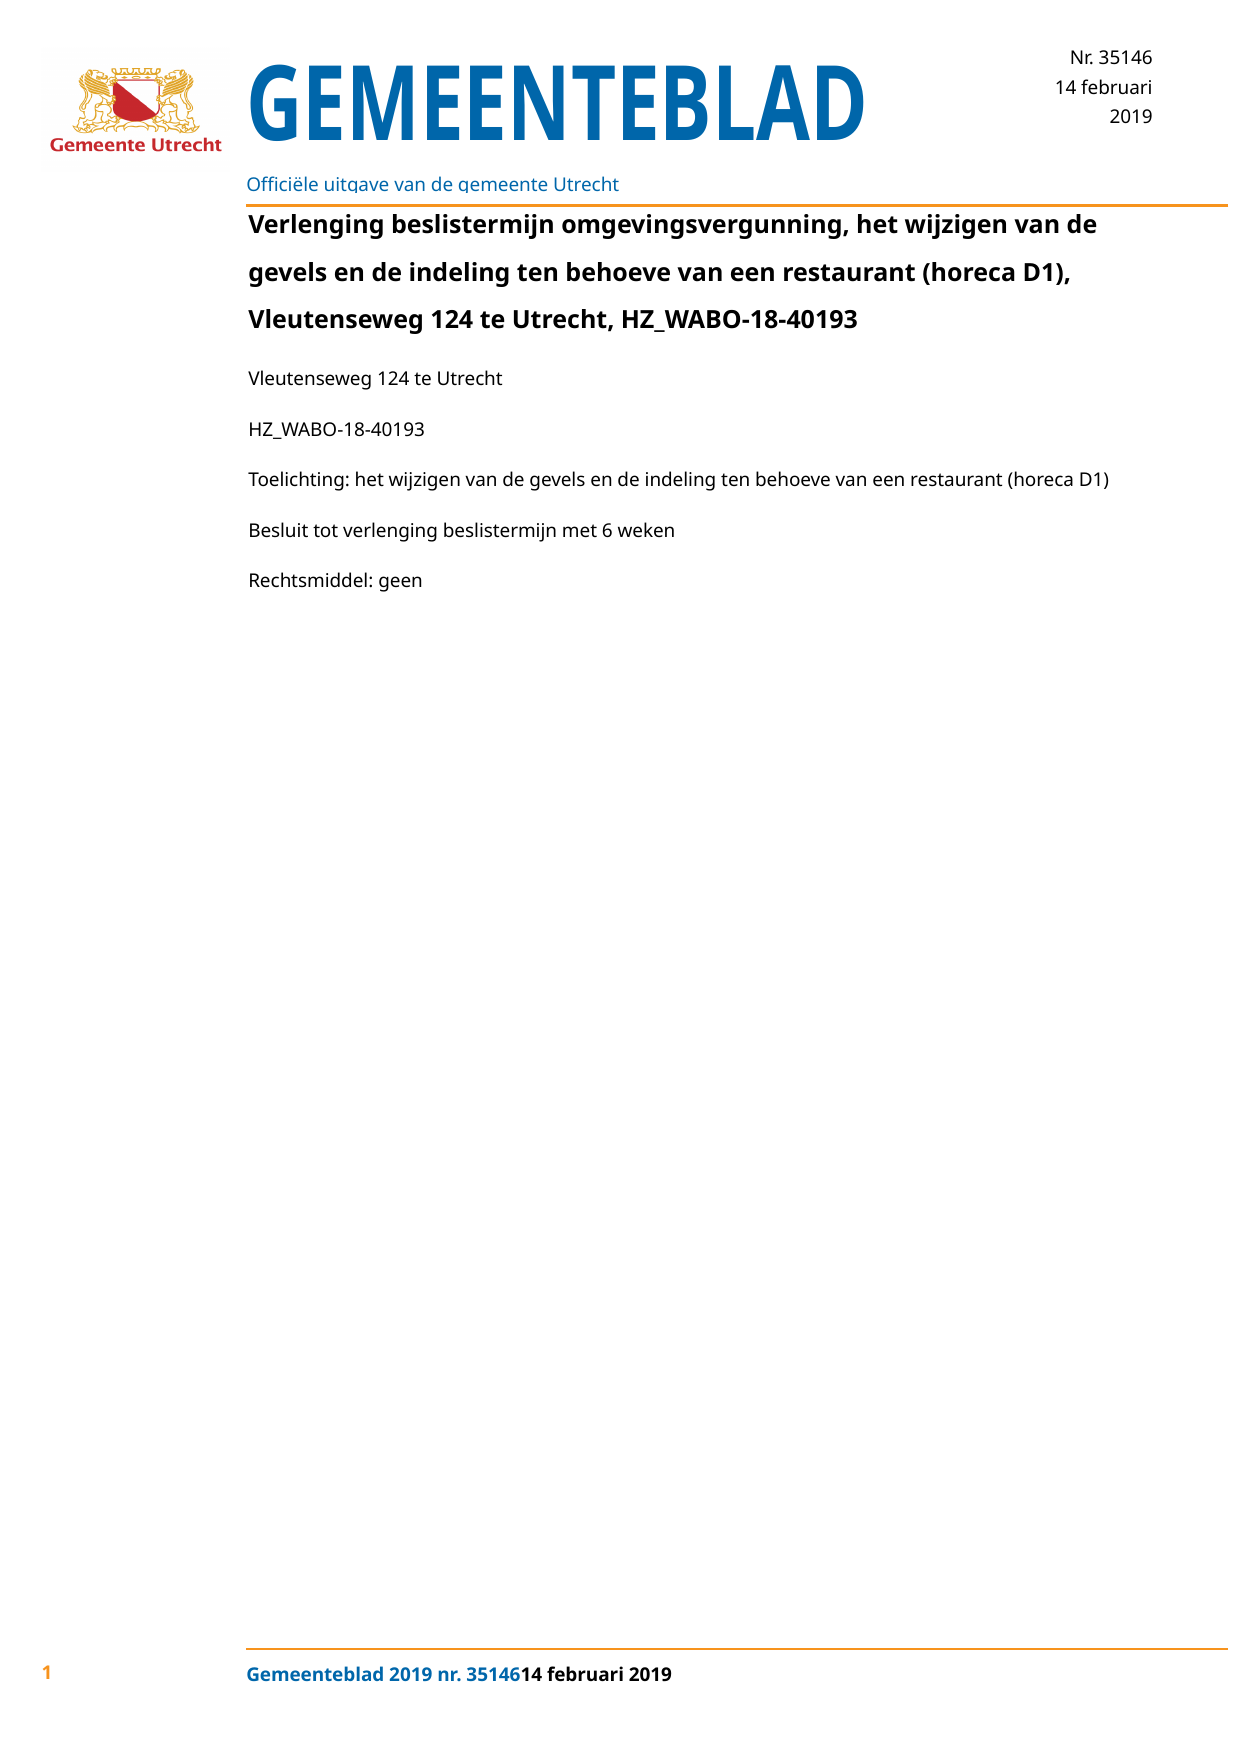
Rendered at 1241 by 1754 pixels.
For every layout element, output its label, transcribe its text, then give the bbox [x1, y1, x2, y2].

picture [41, 47, 231, 172]
text Rechtsmiddel: geen [248, 567, 1152, 593]
text Vleutenseweg 124 te Utrecht [248, 366, 1152, 391]
text Verlenging beslistermijn omgevingsvergunning, het wijzigen van de gevels en de indeling ten behoeve van een restaurant (horeca D1), Vleutenseweg 124 te Utrecht, HZ_WABO-18-40193 [248, 207, 1152, 336]
text Besluit tot verlenging beslistermijn met 6 weken [248, 517, 1152, 542]
text HZ_WABO-18-40193 [248, 416, 1152, 442]
text Toelichting: het wijzigen van de gevels en de indeling ten behoeve van een restaurant (horeca D1) [248, 466, 1152, 492]
